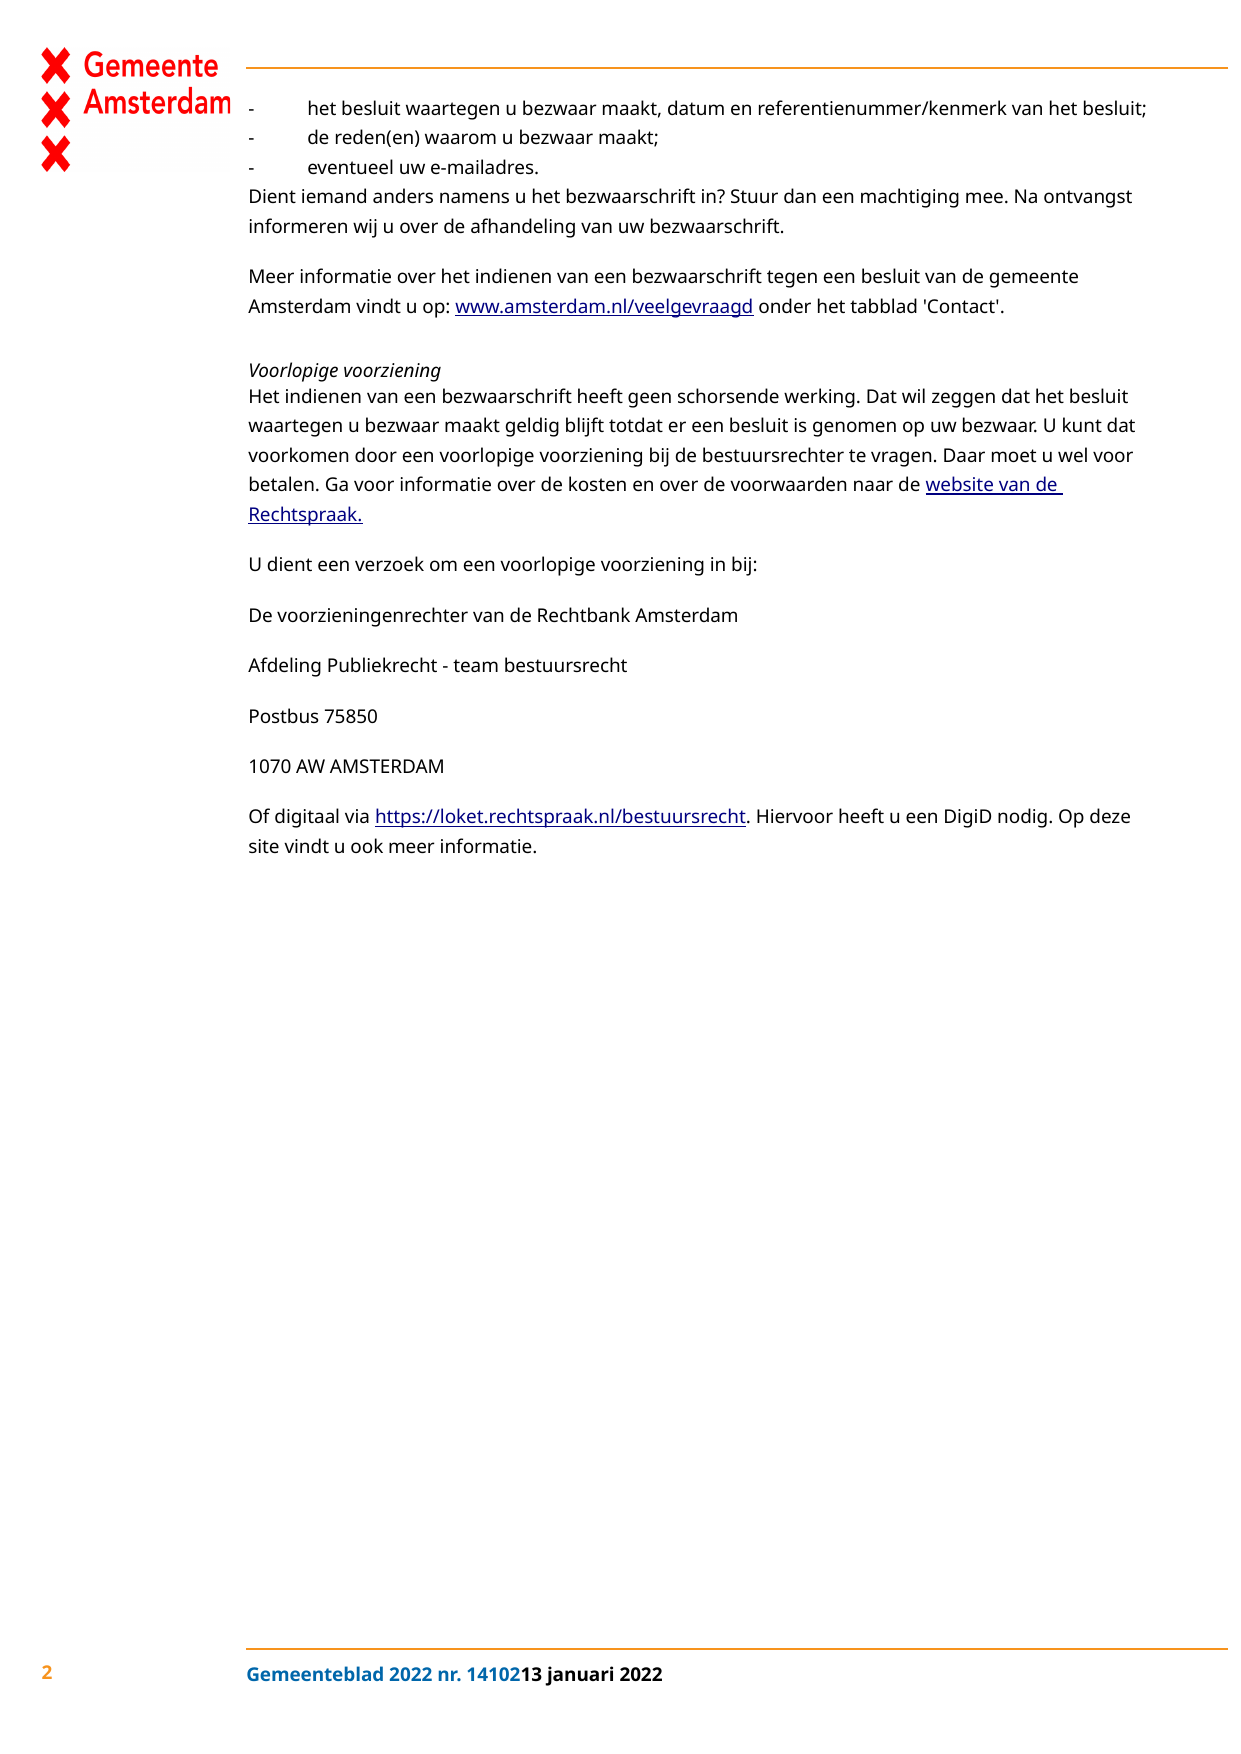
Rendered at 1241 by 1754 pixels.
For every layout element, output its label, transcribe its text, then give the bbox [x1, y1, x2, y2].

text Afdeling Publiekrecht - team bestuursrecht [248, 652, 1152, 678]
list eventueel uw e-mailadres. [248, 154, 1152, 180]
text Dient iemand anders namens u het bezwaarschrift in? Stuur dan een machtiging mee. Na ontvangst informeren wij u over de afhandeling van uw bezwaarschrift. [248, 183, 1152, 239]
text 1070 AW AMSTERDAM [248, 753, 1152, 779]
text U dient een verzoek om een voorlopige voorziening in bij: [248, 552, 1152, 577]
text De voorzieningenrechter van de Rechtbank Amsterdam [248, 602, 1152, 628]
text Voorlopige voorziening [248, 357, 1152, 383]
picture [41, 47, 231, 172]
list de reden(en) waarom u bezwaar maakt; [248, 124, 1152, 150]
text Het indienen van een bezwaarschrift heeft geen schorsende werking. Dat wil zeggen dat het besluit waartegen u bezwaar maakt geldig blijft totdat er een besluit is genomen op uw bezwaar. U kunt dat voorkomen door een voorlopige voorziening bij de bestuursrechter te vragen. Daar moet u wel voor betalen. Ga voor informatie over de kosten en over de voorwaarden naar de website van de Rechtspraak. [248, 383, 1152, 527]
text Of digitaal via https://loket.rechtspraak.nl/bestuursrecht. Hiervoor heeft u een DigiD nodig. Op deze site vindt u ook meer informatie. [248, 804, 1152, 859]
text Postbus 75850 [248, 703, 1152, 728]
list het besluit waartegen u bezwaar maakt, datum en referentienummer/kenmerk van het besluit; [248, 95, 1152, 121]
text Meer informatie over het indienen van een bezwaarschrift tegen een besluit van de gemeente Amsterdam vindt u op: www.amsterdam.nl/veelgevraagd onder het tabblad 'Contact'. [248, 263, 1152, 319]
